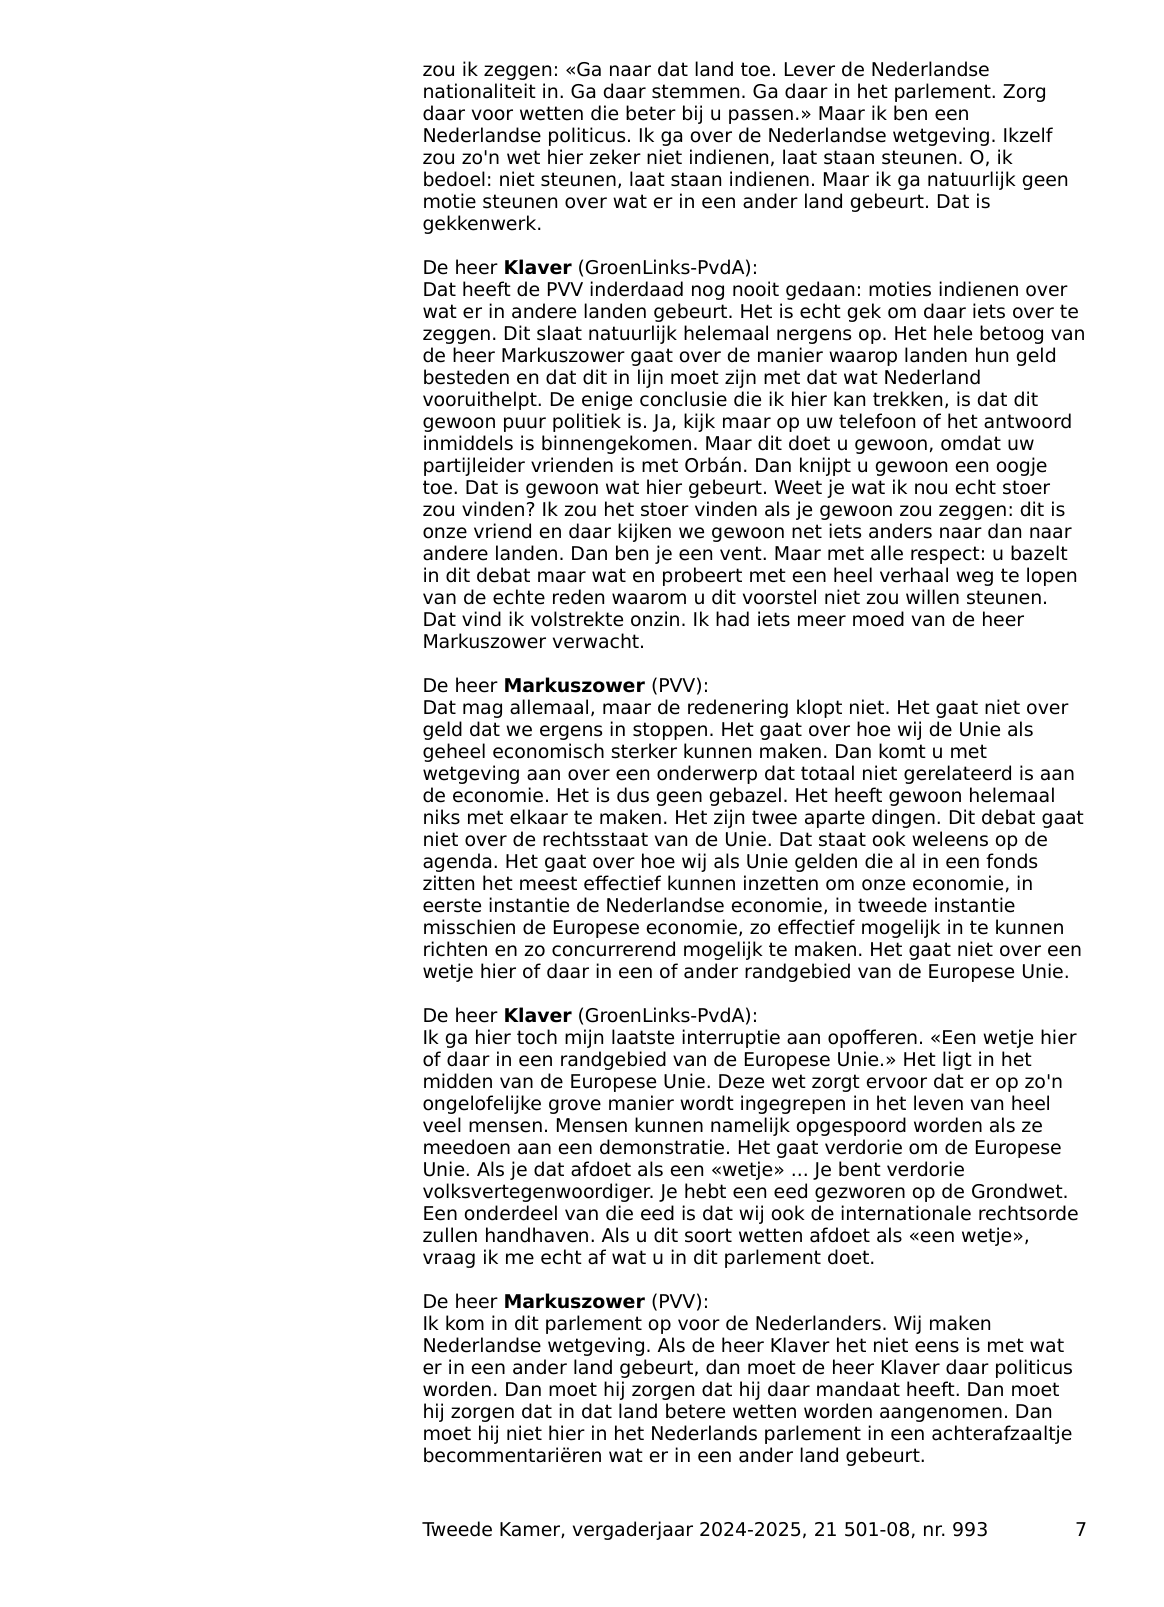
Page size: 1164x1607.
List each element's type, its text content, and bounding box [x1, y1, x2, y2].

text zou ik zeggen: «Ga naar dat land toe. Lever de Nederlandse nationaliteit in. Ga daar stemmen. Ga daar in het parlement. Zorg daar voor wetten die beter bij u passen.» Maar ik ben een Nederlandse politicus. Ik ga over de Nederlandse wetgeving. Ikzelf zou zo'n wet hier zeker niet indienen, laat staan steunen. O, ik bedoel: niet steunen, laat staan indienen. Maar ik ga natuurlijk geen motie steunen over wat er in een ander land gebeurt. Dat is gekkenwerk. [422, 59, 1087, 235]
text De heer Markuszower (PVV): [422, 1291, 1087, 1313]
text De heer Klaver (GroenLinks-PvdA): [422, 257, 1087, 279]
text Dat mag allemaal, maar de redenering klopt niet. Het gaat niet over geld dat we ergens in stoppen. Het gaat over hoe wij de Unie als geheel economisch sterker kunnen maken. Dan komt u met wetgeving aan over een onderwerp dat totaal niet gerelateerd is aan de economie. Het is dus geen gebazel. Het heeft gewoon helemaal niks met elkaar te maken. Het zijn twee aparte dingen. Dit debat gaat niet over de rechtsstaat van de Unie. Dat staat ook weleens op de agenda. Het gaat over hoe wij als Unie gelden die al in een fonds zitten het meest effectief kunnen inzetten om onze economie, in eerste instantie de Nederlandse economie, in tweede instantie misschien de Europese economie, zo effectief mogelijk in te kunnen richten en zo concurrerend mogelijk te maken. Het gaat niet over een wetje hier of daar in een of ander randgebied van de Europese Unie. [422, 697, 1087, 983]
text Ik ga hier toch mijn laatste interruptie aan opofferen. «Een wetje hier of daar in een randgebied van de Europese Unie.» Het ligt in het midden van de Europese Unie. Deze wet zorgt ervoor dat er op zo'n ongelofelijke grove manier wordt ingegrepen in het leven van heel veel mensen. Mensen kunnen namelijk opgespoord worden als ze meedoen aan een demonstratie. Het gaat verdorie om de Europese Unie. Als je dat afdoet als een «wetje» ... Je bent verdorie volksvertegenwoordiger. Je hebt een eed gezworen op de Grondwet. Een onderdeel van die eed is dat wij ook de internationale rechtsorde zullen handhaven. Als u dit soort wetten afdoet als «een wetje», vraag ik me echt af wat u in dit parlement doet. [422, 1027, 1087, 1268]
text De heer Markuszower (PVV): [422, 675, 1087, 697]
text Dat heeft de PVV inderdaad nog nooit gedaan: moties indienen over wat er in andere landen gebeurt. Het is echt gek om daar iets over te zeggen. Dit slaat natuurlijk helemaal nergens op. Het hele betoog van de heer Markuszower gaat over de manier waarop landen hun geld besteden en dat dit in lijn moet zijn met dat wat Nederland vooruithelpt. De enige conclusie die ik hier kan trekken, is dat dit gewoon puur politiek is. Ja, kijk maar op uw telefoon of het antwoord inmiddels is binnengekomen. Maar dit doet u gewoon, omdat uw partijleider vrienden is met Orbán. Dan knijpt u gewoon een oogje toe. Dat is gewoon wat hier gebeurt. Weet je wat ik nou echt stoer zou vinden? Ik zou het stoer vinden als je gewoon zou zeggen: dit is onze vriend en daar kijken we gewoon net iets anders naar dan naar andere landen. Dan ben je een vent. Maar met alle respect: u bazelt in dit debat maar wat en probeert met een heel verhaal weg te lopen van de echte reden waarom u dit voorstel niet zou willen steunen. Dat vind ik volstrekte onzin. Ik had iets meer moed van de heer Markuszower verwacht. [422, 279, 1087, 653]
text De heer Klaver (GroenLinks-PvdA): [422, 1005, 1087, 1027]
text Ik kom in dit parlement op voor de Nederlanders. Wij maken Nederlandse wetgeving. Als de heer Klaver het niet eens is met wat er in een ander land gebeurt, dan moet de heer Klaver daar politicus worden. Dan moet hij zorgen dat hij daar mandaat heeft. Dan moet hij zorgen dat in dat land betere wetten worden aangenomen. Dan moet hij niet hier in het Nederlands parlement in een achterafzaaltje becommentariëren wat er in een ander land gebeurt. [422, 1313, 1087, 1467]
